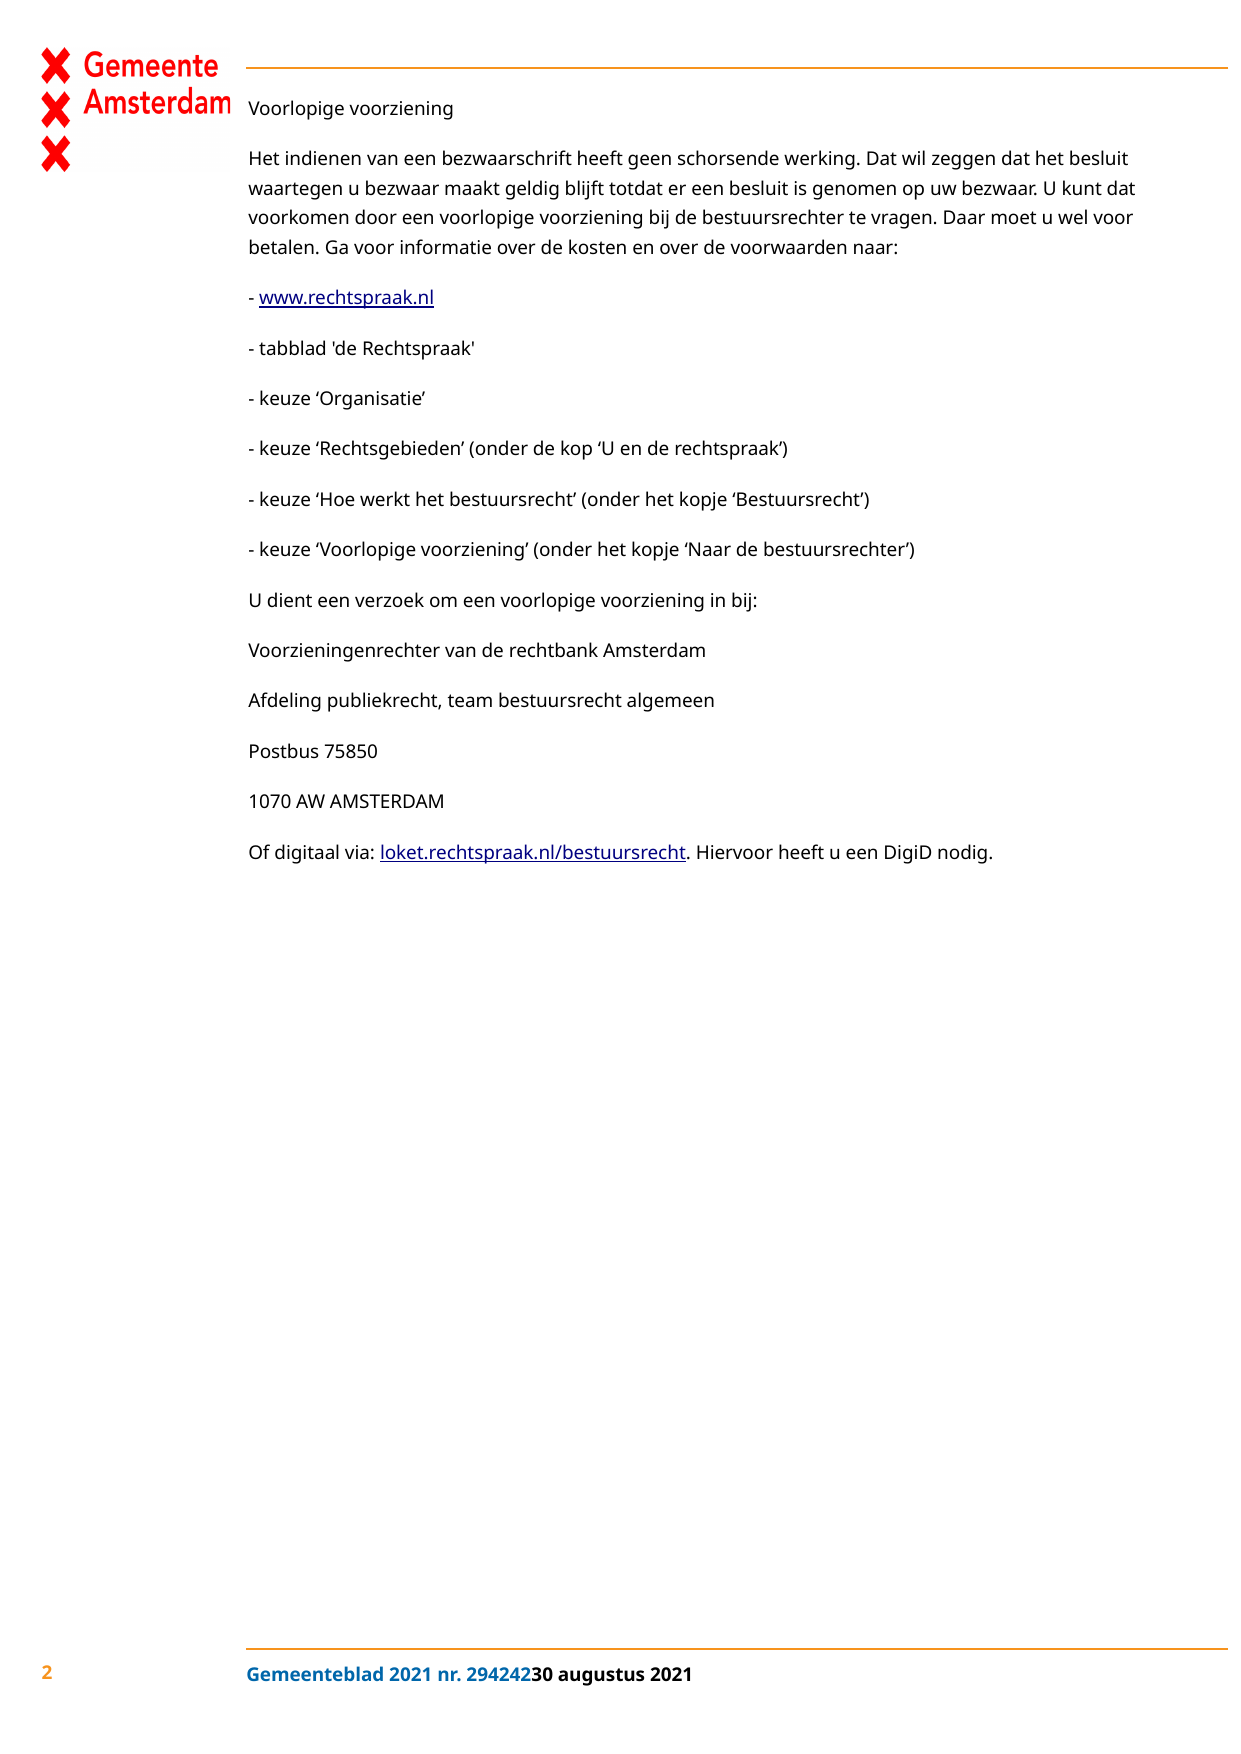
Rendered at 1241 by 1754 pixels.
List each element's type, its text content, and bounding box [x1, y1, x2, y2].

text Postbus 75850 [248, 738, 1152, 764]
text Of digitaal via: loket.rechtspraak.nl/bestuursrecht. Hiervoor heeft u een DigiD nodig. [248, 839, 1152, 865]
text - tabblad 'de Rechtspraak' [248, 335, 1152, 361]
text U dient een verzoek om een voorlopige voorziening in bij: [248, 587, 1152, 613]
text - www.rechtspraak.nl [248, 284, 1152, 310]
text 1070 AW AMSTERDAM [248, 788, 1152, 814]
text - keuze ‘Organisatie’ [248, 385, 1152, 411]
text Voorzieningenrechter van de rechtbank Amsterdam [248, 637, 1152, 663]
text Afdeling publiekrecht, team bestuursrecht algemeen [248, 688, 1152, 713]
text - keuze ‘Rechtsgebieden’ (onder de kop ‘U en de rechtspraak’) [248, 436, 1152, 461]
picture [41, 47, 231, 172]
text - keuze ‘Hoe werkt het bestuursrecht’ (onder het kopje ‘Bestuursrecht’) [248, 486, 1152, 512]
text Het indienen van een bezwaarschrift heeft geen schorsende werking. Dat wil zeggen dat het besluit waartegen u bezwaar maakt geldig blijft totdat er een besluit is genomen op uw bezwaar. U kunt dat voorkomen door een voorlopige voorziening bij de bestuursrechter te vragen. Daar moet u wel voor betalen. Ga voor informatie over de kosten en over de voorwaarden naar: [248, 145, 1152, 260]
text - keuze ‘Voorlopige voorziening’ (onder het kopje ‘Naar de bestuursrechter’) [248, 536, 1152, 562]
text Voorlopige voorziening [248, 95, 1152, 121]
